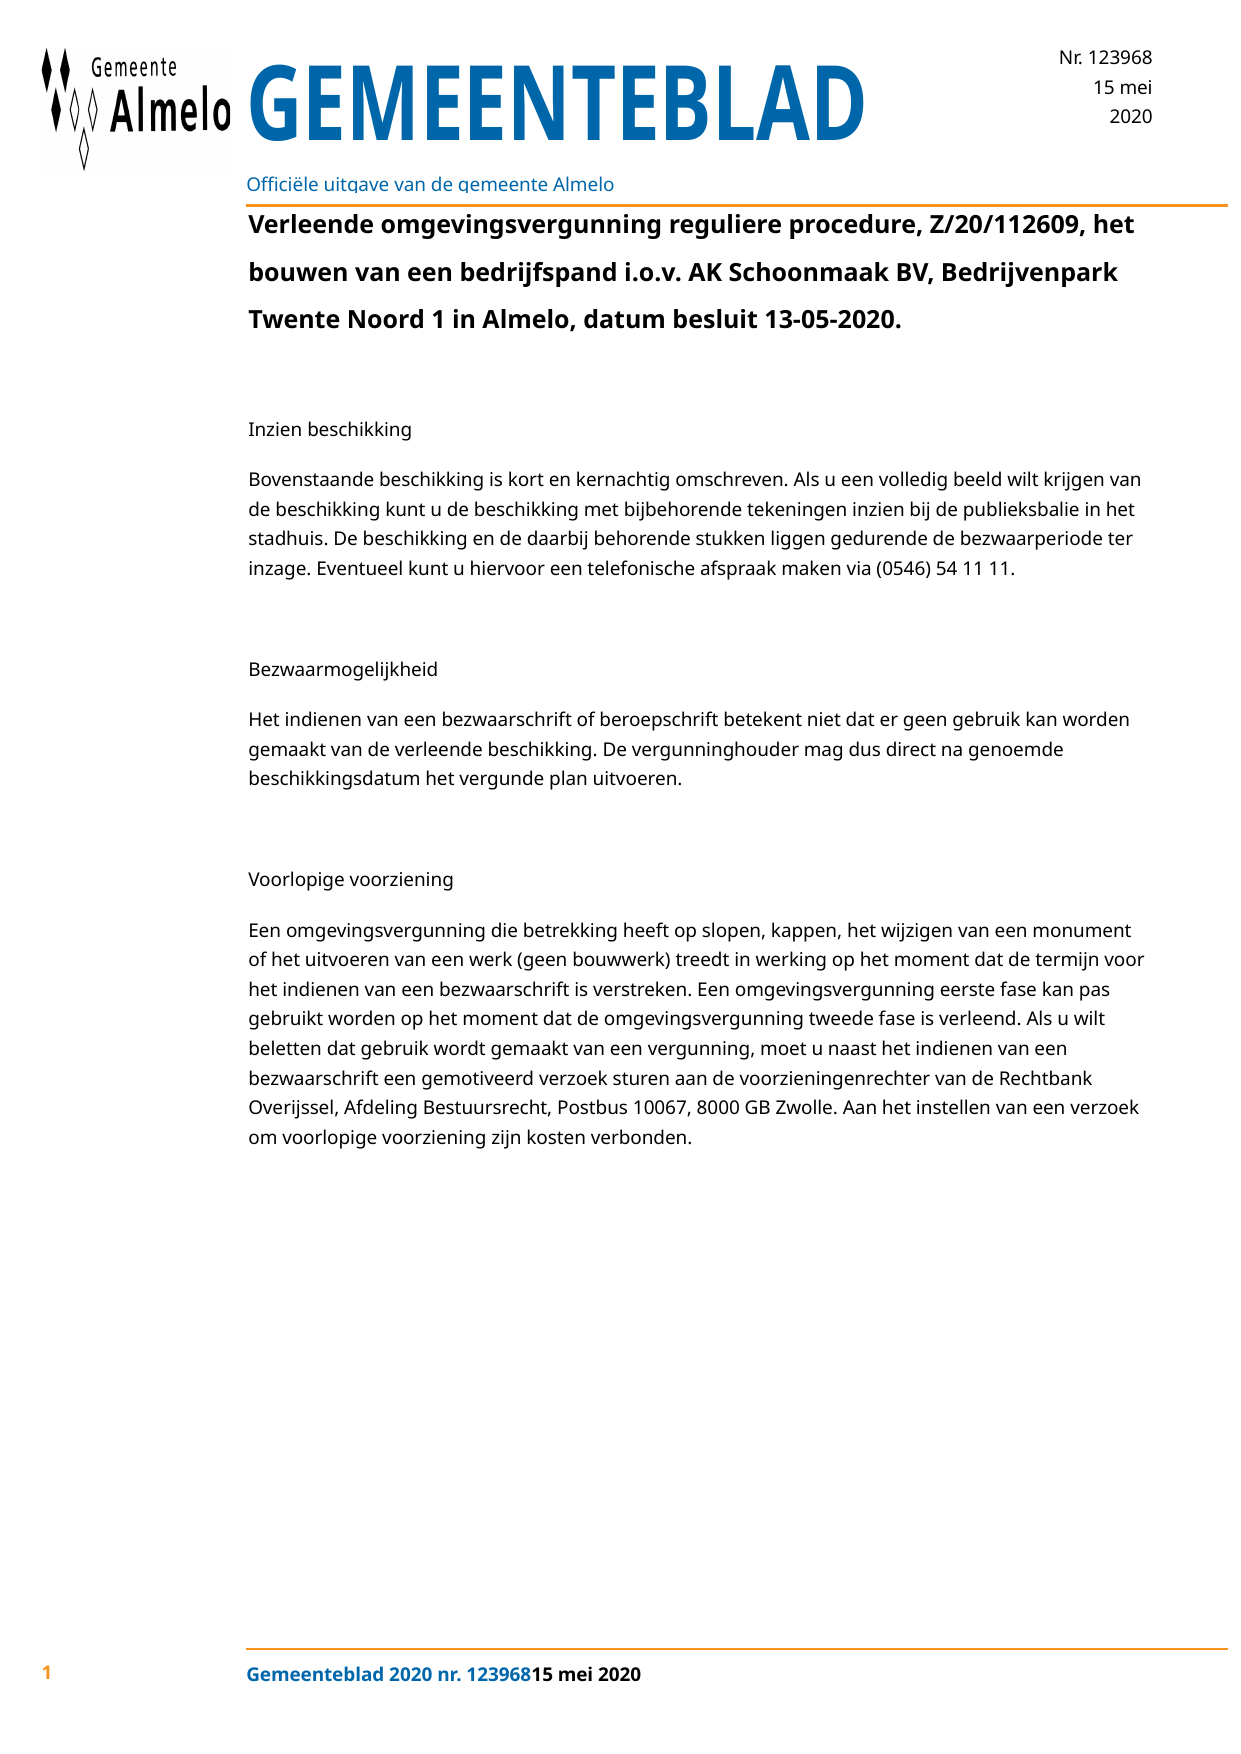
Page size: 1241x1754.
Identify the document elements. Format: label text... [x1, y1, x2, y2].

picture [41, 47, 231, 172]
text Het indienen van een bezwaarschrift of beroepschrift betekent niet dat er geen gebruik kan worden gemaakt van de verleende beschikking. De vergunninghouder mag dus direct na genoemde beschikkingsdatum het vergunde plan uitvoeren. [248, 706, 1152, 791]
text Verleende omgevingsvergunning reguliere procedure, Z/20/112609, het bouwen van een bedrijfspand i.o.v. AK Schoonmaak BV, Bedrijvenpark Twente Noord 1 in Almelo, datum besluit 13-05-2020. [248, 207, 1152, 336]
text Bovenstaande beschikking is kort en kernachtig omschreven. Als u een volledig beeld wilt krijgen van de beschikking kunt u de beschikking met bijbehorende tekeningen inzien bij de publieksbalie in het stadhuis. De beschikking en de daarbij behorende stukken liggen gedurende de bezwaarperiode ter inzage. Eventueel kunt u hiervoor een telefonische afspraak maken via (0546) 54 11 11. [248, 466, 1152, 581]
text Voorlopige voorziening [248, 866, 1152, 892]
text Een omgevingsvergunning die betrekking heeft op slopen, kappen, het wijzigen van een monument of het uitvoeren van een werk (geen bouwwerk) treedt in werking op het moment dat de termijn voor het indienen van een bezwaarschrift is verstreken. Een omgevingsvergunning eerste fase kan pas gebruikt worden op het moment dat de omgevingsvergunning tweede fase is verleend. Als u wilt beletten dat gebruik wordt gemaakt van een vergunning, moet u naast het indienen van een bezwaarschrift een gemotiveerd verzoek sturen aan de voorzieningenrechter van de Rechtbank Overijssel, Afdeling Bestuursrecht, Postbus 10067, 8000 GB Zwolle. Aan het instellen van een verzoek om voorlopige voorziening zijn kosten verbonden. [248, 917, 1152, 1149]
text Bezwaarmogelijkheid [248, 656, 1152, 682]
text Inzien beschikking [248, 416, 1152, 442]
